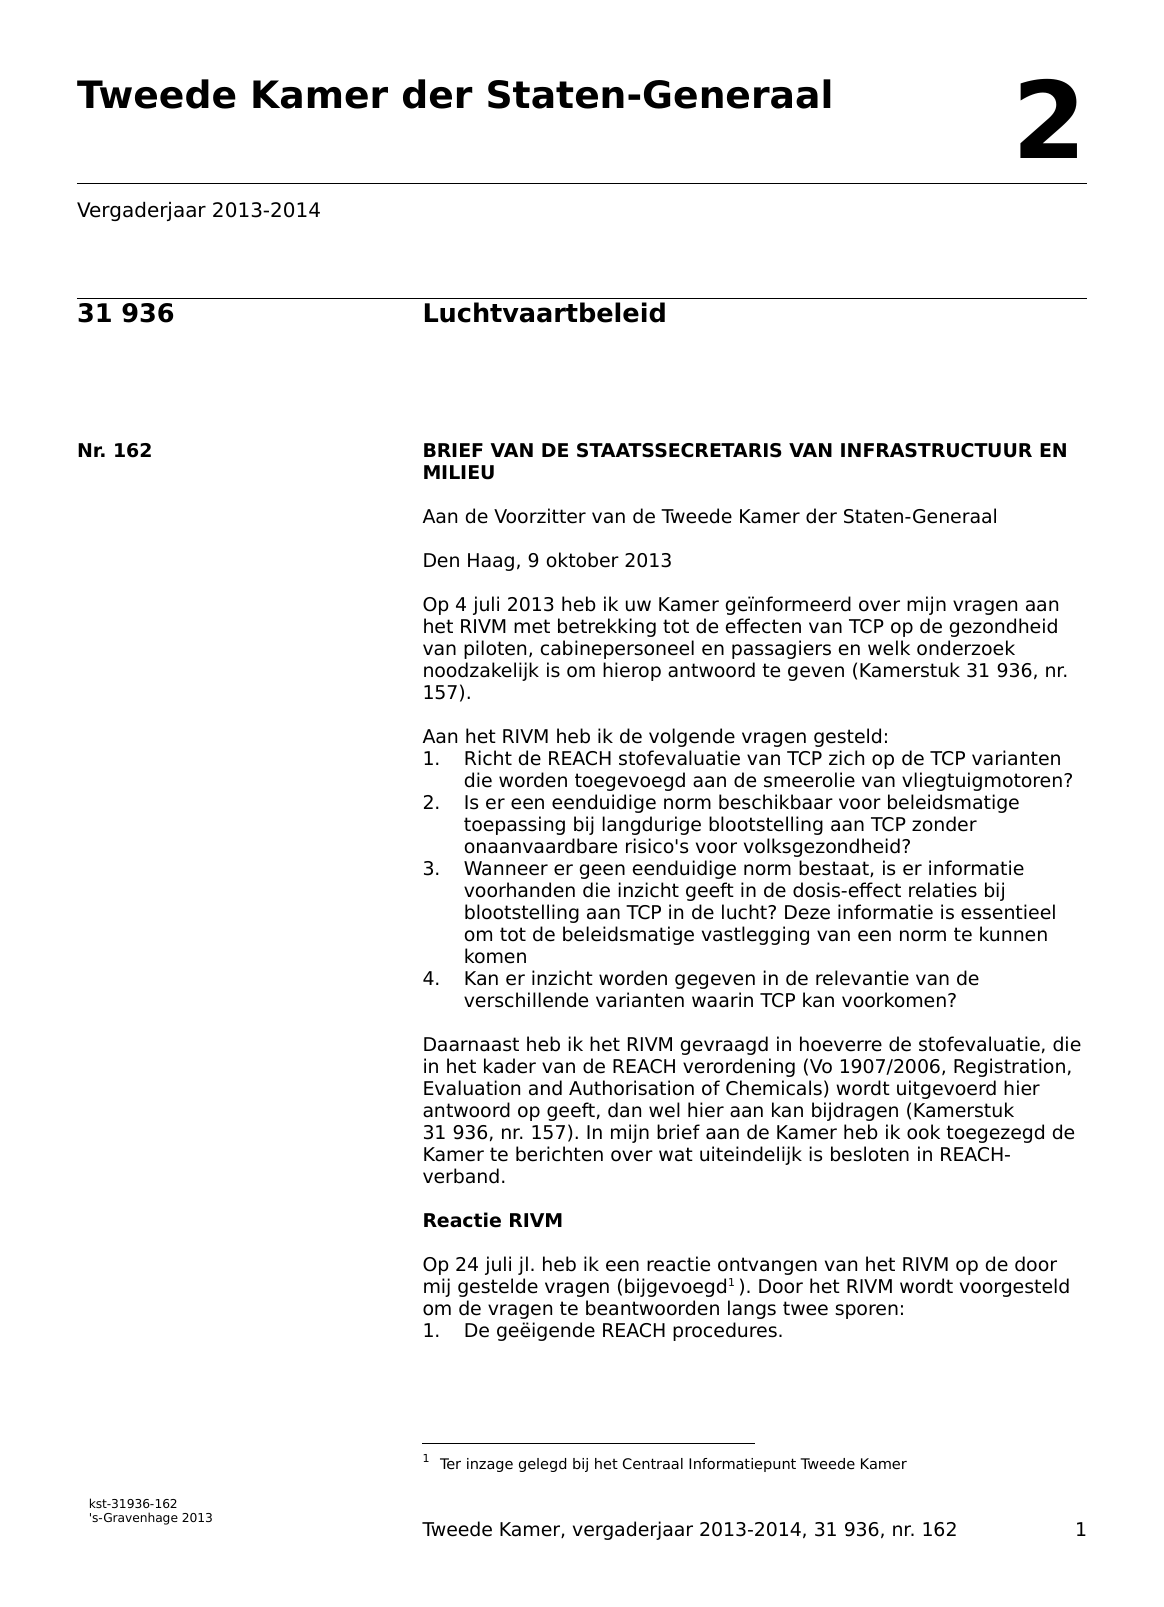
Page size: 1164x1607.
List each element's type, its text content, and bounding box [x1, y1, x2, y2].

text Aan het RIVM heb ik de volgende vragen gesteld: [422, 726, 1087, 748]
text Op 24 juli jl. heb ik een reactie ontvangen van het RIVM op de door mij gestelde vragen (bijgevoegd). Door het RIVM wordt voorgesteld om de vragen te beantwoorden langs twee sporen: [422, 1254, 1087, 1320]
text 1. De geëigende REACH procedures. [422, 1320, 1087, 1342]
text 's-Gravenhage 2013 [88, 1511, 323, 1525]
text 1. Richt de REACH stofevaluatie van TCP zich op de TCP varianten die worden toegevoegd aan de smeerolie van vliegtuigmotoren? [422, 748, 1087, 792]
table_header Tweede Kamer der Staten-Generaal [77, 59, 886, 183]
table_header 2 [886, 59, 1087, 183]
text 3. Wanneer er geen eenduidige norm bestaat, is er informatie voorhanden die inzicht geeft in de dosis-effect relaties bij blootstelling aan TCP in de lucht? Deze informatie is essentieel om tot de beleidsmatige vastlegging van een norm te kunnen komen [422, 858, 1087, 968]
text Aan de Voorzitter van de Tweede Kamer der Staten-Generaal [422, 506, 1087, 528]
text Op 4 juli 2013 heb ik uw Kamer geïnformeerd over mijn vragen aan het RIVM met betrekking tot de effecten van TCP op de gezondheid van piloten, cabinepersoneel en passagiers en welk onderzoek noodzakelijk is om hierop antwoord te geven (Kamerstuk 31 936, nr. 157). [422, 594, 1087, 704]
text Daarnaast heb ik het RIVM gevraagd in hoeverre de stofevaluatie, die in het kader van de REACH verordening (Vo 1907/2006, Registration, Evaluation and Authorisation of Chemicals) wordt uitgevoerd hier antwoord op geeft, dan wel hier aan kan bijdragen (Kamerstuk 31 936, nr. 157). In mijn brief aan de Kamer heb ik ook toegezegd de Kamer te berichten over wat uiteindelijk is besloten in REACH-verband. [422, 1034, 1087, 1188]
subtitle 31 936 Luchtvaartbeleid [77, 299, 1087, 329]
subtitle Reactie RIVM [422, 1210, 1087, 1232]
subtitle Nr. 162 BRIEF VAN DE STAATSSECRETARIS VAN INFRASTRUCTUUR EN MILIEU [77, 440, 1087, 484]
text Den Haag, 9 oktober 2013 [422, 550, 1087, 572]
text Ter inzage gelegd bij het Centraal Informatiepunt Tweede Kamer [422, 1452, 1087, 1474]
text 2. Is er een eenduidige norm beschikbaar voor beleidsmatige toepassing bij langdurige blootstelling aan TCP zonder onaanvaardbare risico's voor volksgezondheid? [422, 792, 1087, 858]
text kst-31936-162 [88, 1497, 323, 1511]
table_cell Vergaderjaar 2013-2014 [77, 184, 1087, 298]
text 4. Kan er inzicht worden gegeven in de relevantie van de verschillende varianten waarin TCP kan voorkomen? [422, 968, 1087, 1012]
